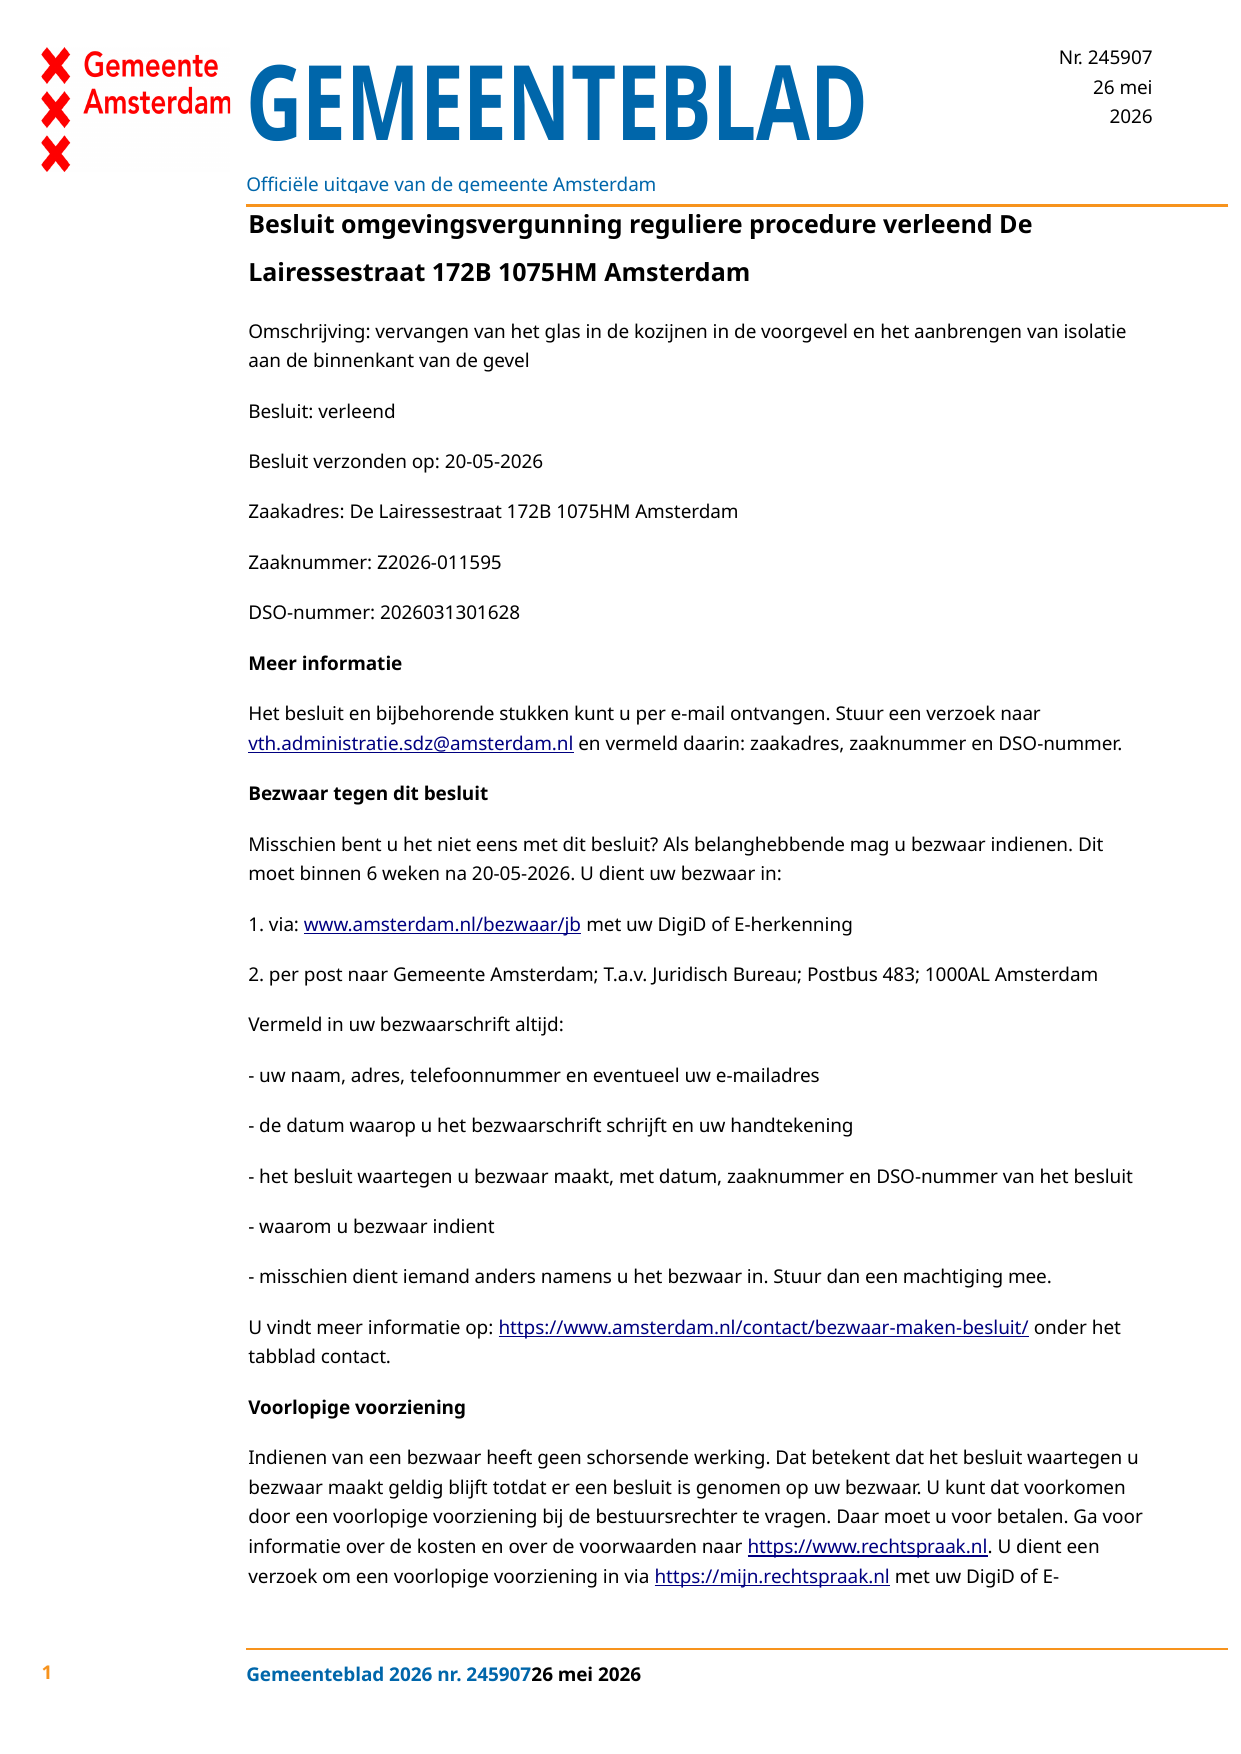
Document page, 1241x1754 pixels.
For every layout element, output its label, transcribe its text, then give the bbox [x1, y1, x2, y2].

text - waarom u bezwaar indient [248, 1213, 1152, 1239]
text Indienen van een bezwaar heeft geen schorsende werking. Dat betekent dat het besluit waartegen u bezwaar maakt geldig blijft totdat er een besluit is genomen op uw bezwaar. U kunt dat voorkomen door een voorlopige voorziening bij de bestuursrechter te vragen. Daar moet u voor betalen. Ga voor informatie over de kosten en over de voorwaarden naar https://www.rechtspraak.nl. U dient een verzoek om een voorlopige voorziening in via https://mijn.rechtspraak.nl met uw DigiD of E- [248, 1444, 1152, 1589]
text Voorlopige voorziening [248, 1394, 1152, 1420]
text Zaaknummer: Z2026-011595 [248, 549, 1152, 575]
text Omschrijving: vervangen van het glas in de kozijnen in de voorgevel en het aanbrengen van isolatie aan de binnenkant van de gevel [248, 318, 1152, 373]
text Vermeld in uw bezwaarschrift altijd: [248, 1012, 1152, 1037]
text Meer informatie [248, 650, 1152, 676]
text Besluit omgevingsvergunning reguliere procedure verleend De Lairessestraat 172B 1075HM Amsterdam [248, 207, 1152, 288]
text Bezwaar tegen dit besluit [248, 780, 1152, 806]
text U vindt meer informatie op: https://www.amsterdam.nl/contact/bezwaar-maken-besluit/ onder het tabblad contact. [248, 1314, 1152, 1369]
text DSO-nummer: 2026031301628 [248, 599, 1152, 625]
text Het besluit en bijbehorende stukken kunt u per e-mail ontvangen. Stuur een verzoek naar vth.administratie.sdz@amsterdam.nl en vermeld daarin: zaakadres, zaaknummer en DSO-nummer. [248, 700, 1152, 756]
text - het besluit waartegen u bezwaar maakt, met datum, zaaknummer en DSO-nummer van het besluit [248, 1163, 1152, 1189]
text Zaakadres: De Lairessestraat 172B 1075HM Amsterdam [248, 499, 1152, 524]
text 2. per post naar Gemeente Amsterdam; T.a.v. Juridisch Bureau; Postbus 483; 1000AL Amsterdam [248, 961, 1152, 987]
text - misschien dient iemand anders namens u het bezwaar in. Stuur dan een machtiging mee. [248, 1264, 1152, 1289]
text - de datum waarop u het bezwaarschrift schrijft en uw handtekening [248, 1112, 1152, 1138]
text Besluit: verleend [248, 398, 1152, 424]
text Besluit verzonden op: 20-05-2026 [248, 448, 1152, 474]
text - uw naam, adres, telefoonnummer en eventueel uw e-mailadres [248, 1062, 1152, 1088]
text Misschien bent u het niet eens met dit besluit? Als belanghebbende mag u bezwaar indienen. Dit moet binnen 6 weken na 20-05-2026. U dient uw bezwaar in: [248, 831, 1152, 886]
picture [41, 47, 231, 172]
text 1. via: www.amsterdam.nl/bezwaar/jb met uw DigiD of E-herkenning [248, 911, 1152, 937]
